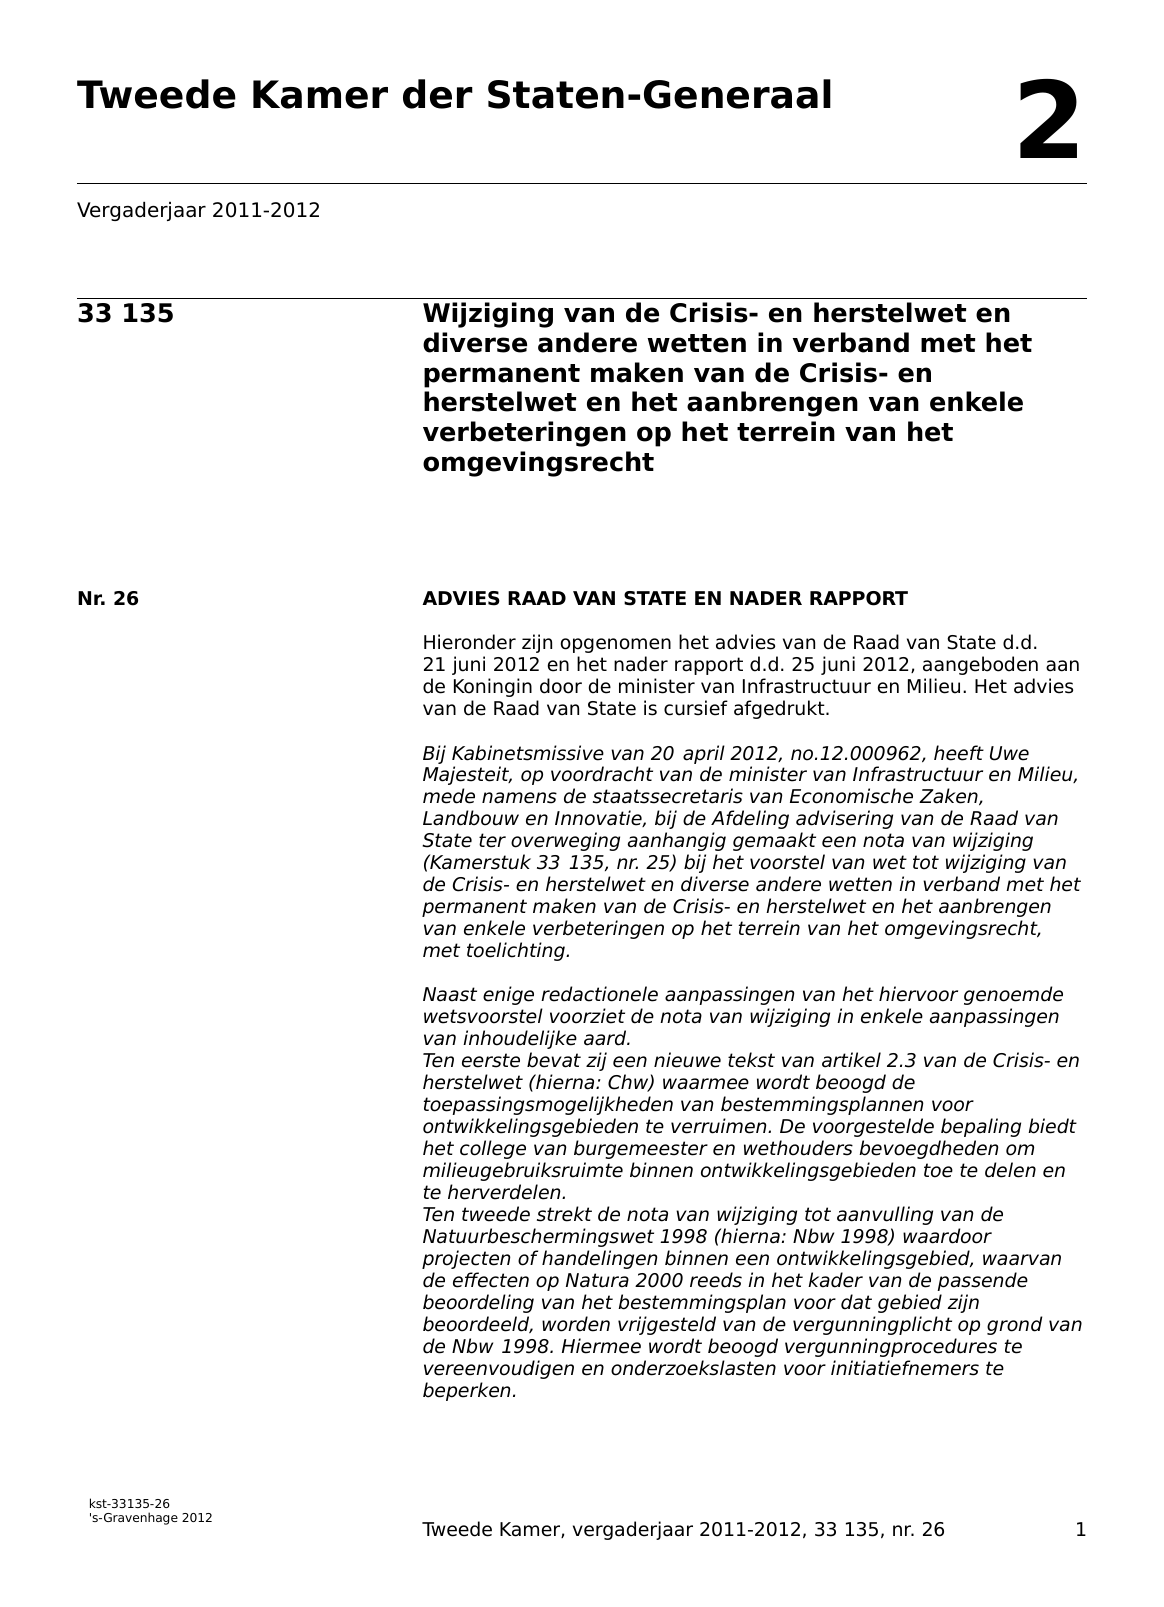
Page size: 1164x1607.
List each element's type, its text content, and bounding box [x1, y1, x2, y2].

subtitle 33 135 Wijziging van de Crisis- en herstelwet en diverse andere wetten in verband met het permanent maken van de Crisis- en herstelwet en het aanbrengen van enkele verbeteringen op het terrein van het omgevingsrecht [77, 299, 1087, 477]
text Ten tweede strekt de nota van wijziging tot aanvulling van de Natuurbeschermingswet 1998 (hierna: Nbw 1998) waardoor projecten of handelingen binnen een ontwikkelingsgebied, waarvan de effecten op Natura 2000 reeds in het kader van de passende beoordeling van het bestemmingsplan voor dat gebied zijn beoordeeld, worden vrijgesteld van de vergunningplicht op grond van de Nbw 1998. Hiermee wordt beoogd vergunningprocedures te vereenvoudigen en onderzoekslasten voor initiatiefnemers te beperken. [422, 1204, 1087, 1402]
text Hieronder zijn opgenomen het advies van de Raad van State d.d. 21 juni 2012 en het nader rapport d.d. 25 juni 2012, aangeboden aan de Koningin door de minister van Infrastructuur en Milieu. Het advies van de Raad van State is cursief afgedrukt. [422, 632, 1087, 720]
text 's-Gravenhage 2012 [88, 1511, 323, 1525]
text Ten eerste bevat zij een nieuwe tekst van artikel 2.3 van de Crisis- en herstelwet (hierna: Chw) waarmee wordt beoogd de toepassingsmogelijkheden van bestemmingsplannen voor ontwikkelingsgebieden te verruimen. De voorgestelde bepaling biedt het college van burgemeester en wethouders bevoegdheden om milieugebruiksruimte binnen ontwikkelingsgebieden toe te delen en te herverdelen. [422, 1050, 1087, 1204]
table_header Tweede Kamer der Staten-Generaal [77, 59, 886, 183]
text kst-33135-26 [88, 1497, 323, 1511]
table_cell Vergaderjaar 2011-2012 [77, 184, 1087, 298]
text Naast enige redactionele aanpassingen van het hiervoor genoemde wetsvoorstel voorziet de nota van wijziging in enkele aanpassingen van inhoudelijke aard. [422, 984, 1087, 1050]
subtitle Nr. 26 ADVIES RAAD VAN STATE EN NADER RAPPORT [77, 588, 1087, 610]
text Bij Kabinetsmissive van 20 april 2012, no.12.000962, heeft Uwe Majesteit, op voordracht van de minister van Infrastructuur en Milieu, mede namens de staatssecretaris van Economische Zaken, Landbouw en Innovatie, bij de Afdeling advisering van de Raad van State ter overweging aanhangig gemaakt een nota van wijziging (Kamerstuk 33 135, nr. 25) bij het voorstel van wet tot wijziging van de Crisis- en herstelwet en diverse andere wetten in verband met het permanent maken van de Crisis- en herstelwet en het aanbrengen van enkele verbeteringen op het terrein van het omgevingsrecht, met toelichting. [422, 742, 1087, 962]
table_header 2 [886, 59, 1087, 183]
